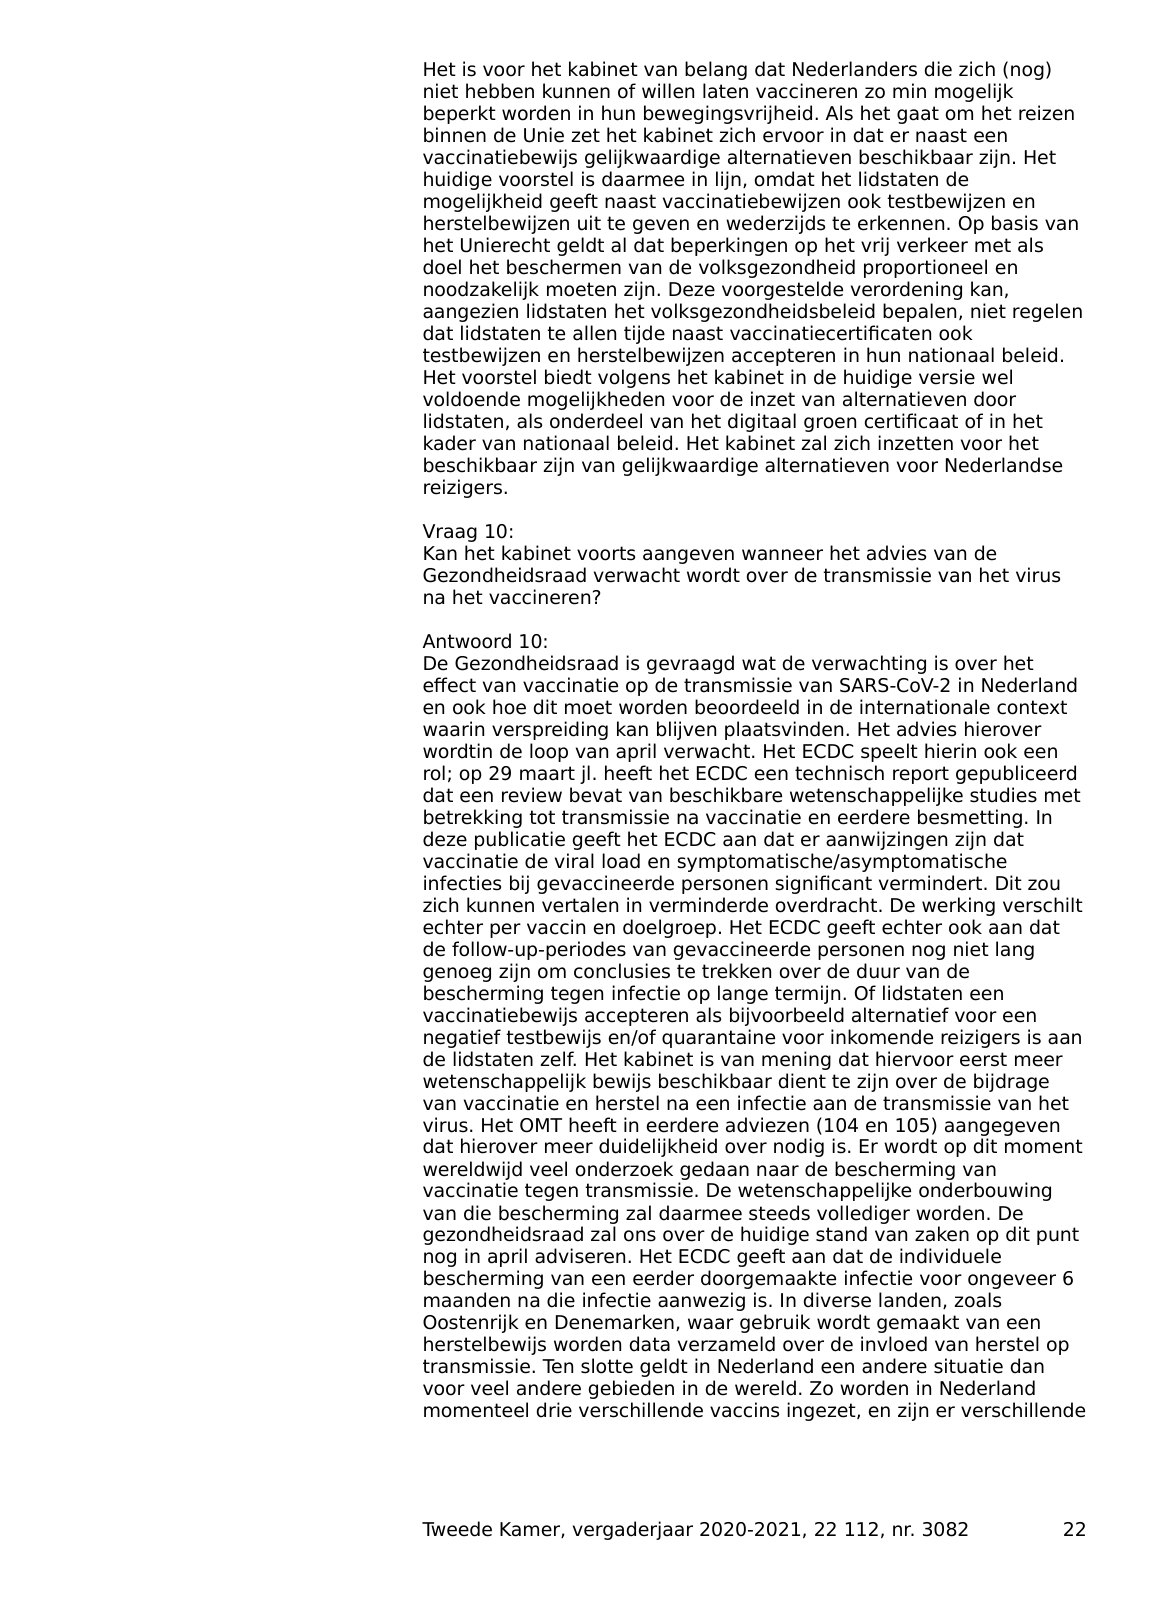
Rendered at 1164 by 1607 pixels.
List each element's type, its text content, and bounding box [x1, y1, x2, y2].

text Het is voor het kabinet van belang dat Nederlanders die zich (nog) niet hebben kunnen of willen laten vaccineren zo min mogelijk beperkt worden in hun bewegingsvrijheid. Als het gaat om het reizen binnen de Unie zet het kabinet zich ervoor in dat er naast een vaccinatiebewijs gelijkwaardige alternatieven beschikbaar zijn. Het huidige voorstel is daarmee in lijn, omdat het lidstaten de mogelijkheid geeft naast vaccinatiebewijzen ook testbewijzen en herstelbewijzen uit te geven en wederzijds te erkennen. Op basis van het Unierecht geldt al dat beperkingen op het vrij verkeer met als doel het beschermen van de volksgezondheid proportioneel en noodzakelijk moeten zijn. Deze voorgestelde verordening kan, aangezien lidstaten het volksgezondheidsbeleid bepalen, niet regelen dat lidstaten te allen tijde naast vaccinatiecertificaten ook testbewijzen en herstelbewijzen accepteren in hun nationaal beleid. Het voorstel biedt volgens het kabinet in de huidige versie wel voldoende mogelijkheden voor de inzet van alternatieven door lidstaten, als onderdeel van het digitaal groen certificaat of in het kader van nationaal beleid. Het kabinet zal zich inzetten voor het beschikbaar zijn van gelijkwaardige alternatieven voor Nederlandse reizigers. [422, 59, 1087, 499]
text Antwoord 10: [422, 631, 1087, 653]
text Kan het kabinet voorts aangeven wanneer het advies van de Gezondheidsraad verwacht wordt over de transmissie van het virus na het vaccineren? [422, 543, 1087, 609]
text De Gezondheidsraad is gevraagd wat de verwachting is over het effect van vaccinatie op de transmissie van SARS-CoV-2 in Nederland en ook hoe dit moet worden beoordeeld in de internationale context waarin verspreiding kan blijven plaatsvinden. Het advies hierover wordtin de loop van april verwacht. Het ECDC speelt hierin ook een rol; op 29 maart jl. heeft het ECDC een technisch report gepubliceerd dat een review bevat van beschikbare wetenschappelijke studies met betrekking tot transmissie na vaccinatie en eerdere besmetting. In deze publicatie geeft het ECDC aan dat er aanwijzingen zijn dat vaccinatie de viral load en symptomatische/asymptomatische infecties bij gevaccineerde personen significant vermindert. Dit zou zich kunnen vertalen in verminderde overdracht. De werking verschilt echter per vaccin en doelgroep. Het ECDC geeft echter ook aan dat de follow-up-periodes van gevaccineerde personen nog niet lang genoeg zijn om conclusies te trekken over de duur van de bescherming tegen infectie op lange termijn. Of lidstaten een vaccinatiebewijs accepteren als bijvoorbeeld alternatief voor een negatief testbewijs en/of quarantaine voor inkomende reizigers is aan de lidstaten zelf. Het kabinet is van mening dat hiervoor eerst meer wetenschappelijk bewijs beschikbaar dient te zijn over de bijdrage van vaccinatie en herstel na een infectie aan de transmissie van het virus. Het OMT heeft in eerdere adviezen (104 en 105) aangegeven dat hierover meer duidelijkheid over nodig is. Er wordt op dit moment wereldwijd veel onderzoek gedaan naar de bescherming van vaccinatie tegen transmissie. De wetenschappelijke onderbouwing van die bescherming zal daarmee steeds vollediger worden. De gezondheidsraad zal ons over de huidige stand van zaken op dit punt nog in april adviseren. Het ECDC geeft aan dat de individuele bescherming van een eerder doorgemaakte infectie voor ongeveer 6 maanden na die infectie aanwezig is. In diverse landen, zoals Oostenrijk en Denemarken, waar gebruik wordt gemaakt van een herstelbewijs worden data verzameld over de invloed van herstel op transmissie. Ten slotte geldt in Nederland een andere situatie dan voor veel andere gebieden in de wereld. Zo worden in Nederland momenteel drie verschillende vaccins ingezet, en zijn er verschillende [422, 653, 1087, 1422]
text Vraag 10: [422, 521, 1087, 543]
